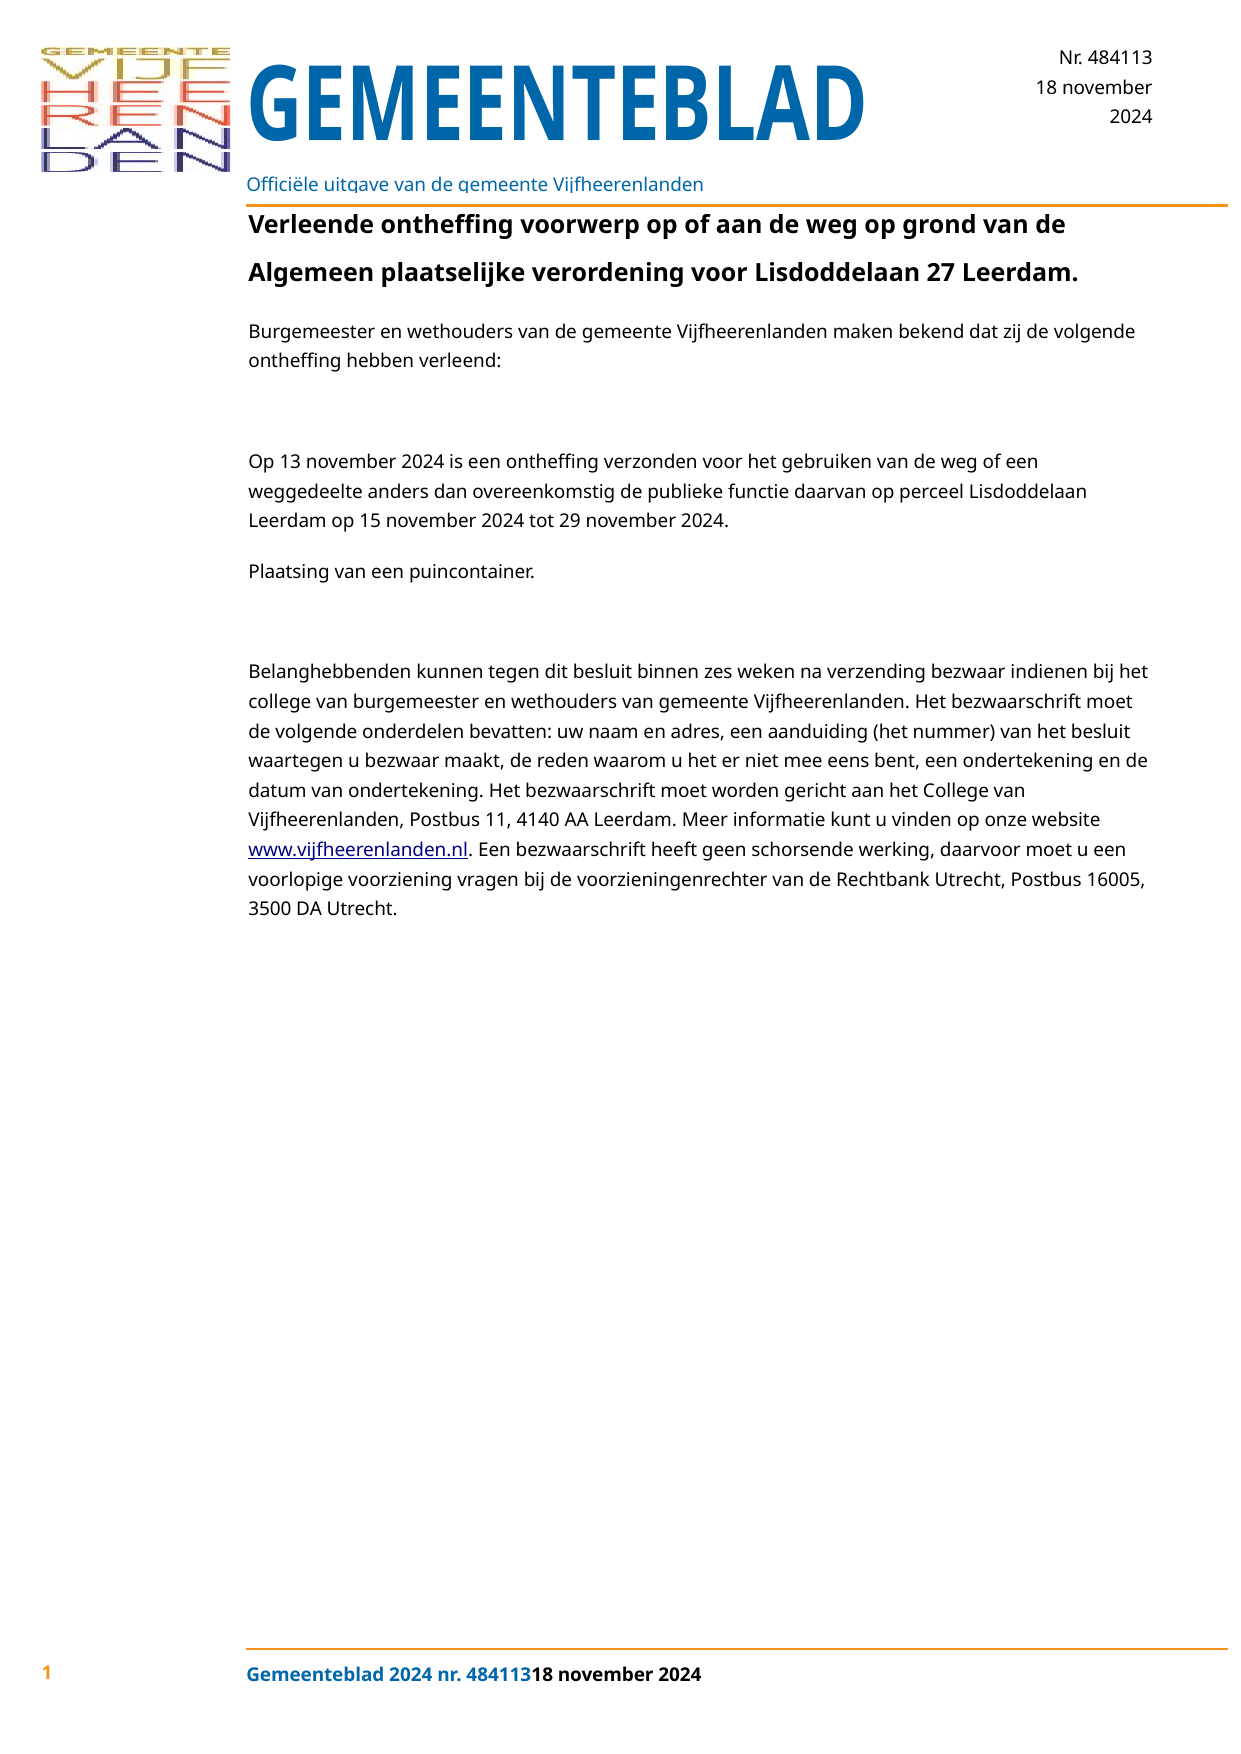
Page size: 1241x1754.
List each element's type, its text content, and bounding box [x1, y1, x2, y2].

text Plaatsing van een puincontainer. [248, 558, 1152, 584]
text Belanghebbenden kunnen tegen dit besluit binnen zes weken na verzending bezwaar indienen bij het college van burgemeester en wethouders van gemeente Vijfheerenlanden. Het bezwaarschrift moet de volgende onderdelen bevatten: uw naam en adres, een aanduiding (het nummer) van het besluit waartegen u bezwaar maakt, de reden waarom u het er niet mee eens bent, een ondertekening en de datum van ondertekening. Het bezwaarschrift moet worden gericht aan het College van Vijfheerenlanden, Postbus 11, 4140 AA Leerdam. Meer informatie kunt u vinden op onze website www.vijfheerenlanden.nl. Een bezwaarschrift heeft geen schorsende werking, daarvoor moet u een voorlopige voorziening vragen bij de voorzieningenrechter van de Rechtbank Utrecht, Postbus 16005, 3500 DA Utrecht. [248, 659, 1152, 921]
text Verleende ontheffing voorwerp op of aan de weg op grond van de Algemeen plaatselijke verordening voor Lisdoddelaan 27 Leerdam. [248, 207, 1152, 288]
text Burgemeester en wethouders van de gemeente Vijfheerenlanden maken bekend dat zij de volgende ontheffing hebben verleend: [248, 318, 1152, 373]
picture [41, 47, 231, 172]
text Op 13 november 2024 is een ontheffing verzonden voor het gebruiken van de weg of een weggedeelte anders dan overeenkomstig de publieke functie daarvan op perceel Lisdoddelaan Leerdam op 15 november 2024 tot 29 november 2024. [248, 448, 1152, 533]
